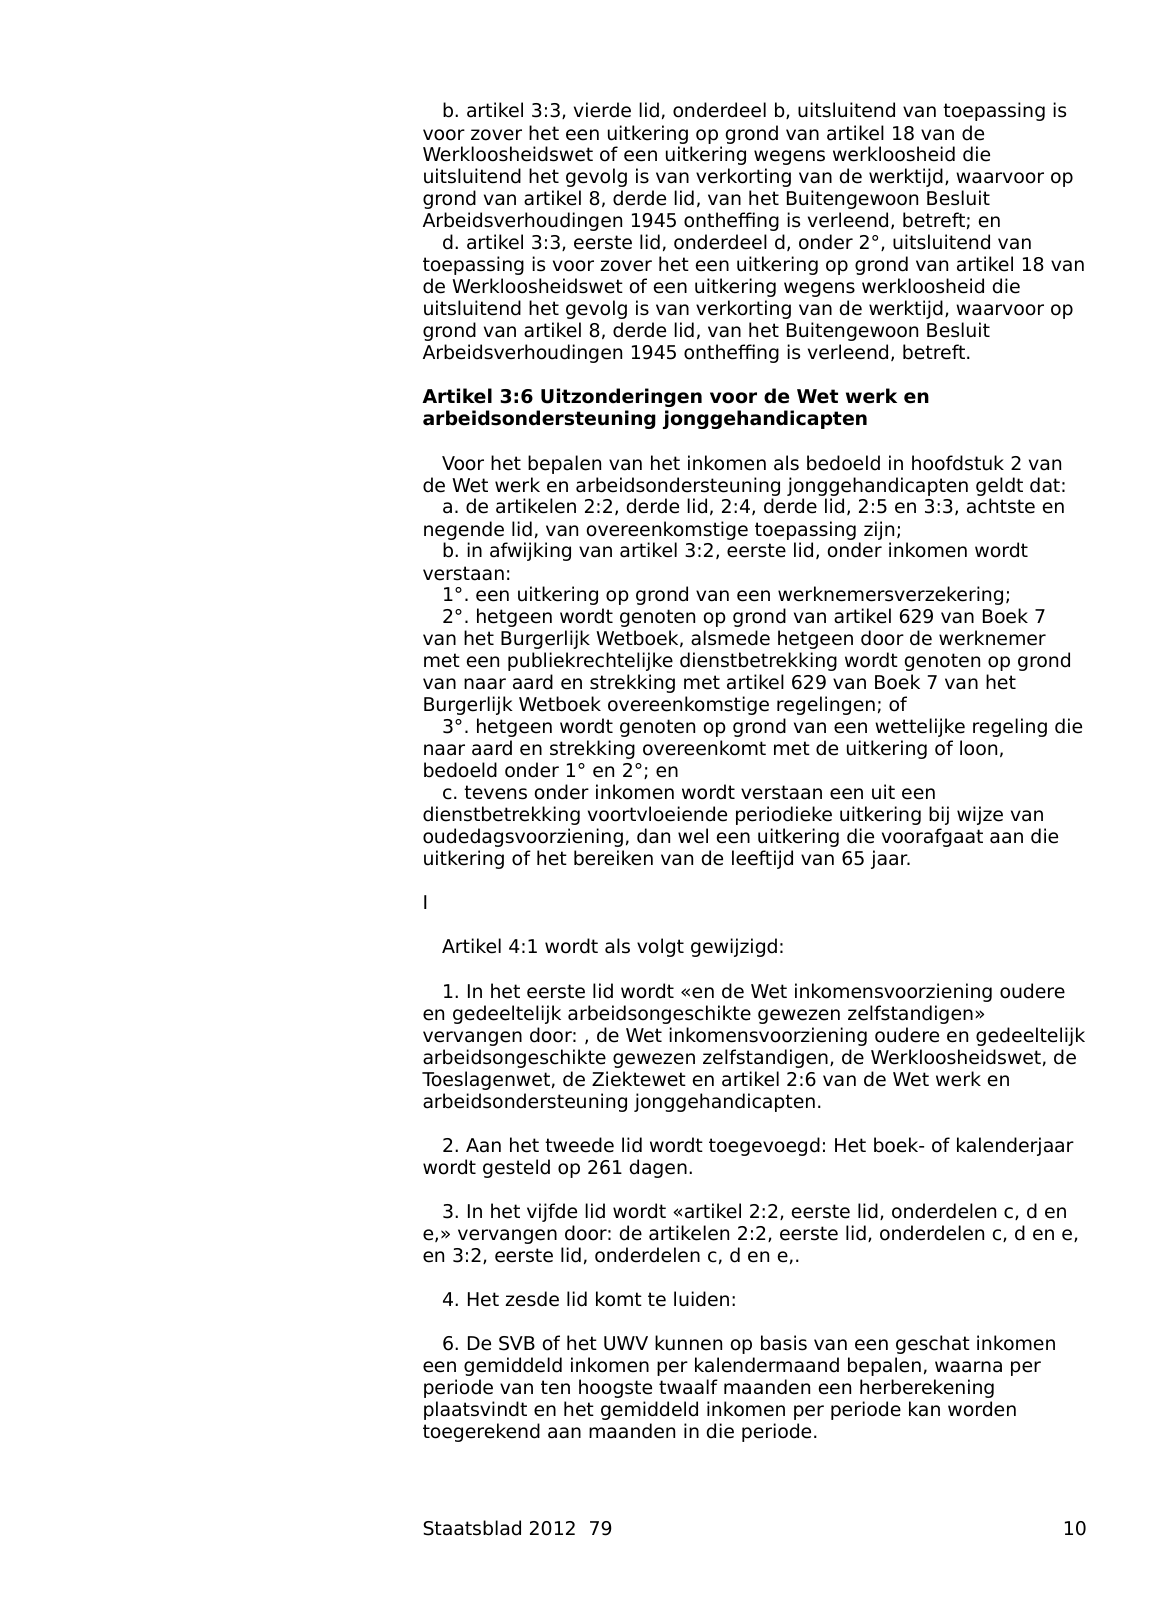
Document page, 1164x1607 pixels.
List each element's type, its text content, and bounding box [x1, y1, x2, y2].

text 3°. hetgeen wordt genoten op grond van een wettelijke regeling die naar aard en strekking overeenkomt met de uitkering of loon, bedoeld onder 1° en 2°; en [422, 716, 1087, 782]
text d. artikel 3:3, eerste lid, onderdeel d, onder 2°, uitsluitend van toepassing is voor zover het een uitkering op grond van artikel 18 van de Werkloosheidswet of een uitkering wegens werkloosheid die uitsluitend het gevolg is van verkorting van de werktijd, waarvoor op grond van artikel 8, derde lid, van het Buitengewoon Besluit Arbeidsverhoudingen 1945 ontheffing is verleend, betreft. [422, 232, 1087, 364]
text b. in afwijking van artikel 3:2, eerste lid, onder inkomen wordt verstaan: [422, 540, 1087, 584]
text 1. In het eerste lid wordt «en de Wet inkomensvoorziening oudere en gedeeltelijk arbeidsongeschikte gewezen zelfstandigen» vervangen door: , de Wet inkomensvoorziening oudere en gedeeltelijk arbeidsongeschikte gewezen zelfstandigen, de Werkloosheidswet, de Toeslagenwet, de Ziektewet en artikel 2:6 van de Wet werk en arbeidsondersteuning jonggehandicapten. [422, 981, 1087, 1112]
text I [422, 892, 1087, 914]
text a. de artikelen 2:2, derde lid, 2:4, derde lid, 2:5 en 3:3, achtste en negende lid, van overeenkomstige toepassing zijn; [422, 496, 1087, 540]
text 6. De SVB of het UWV kunnen op basis van een geschat inkomen een gemiddeld inkomen per kalendermaand bepalen, waarna per periode van ten hoogste twaalf maanden een herberekening plaatsvindt en het gemiddeld inkomen per periode kan worden toegerekend aan maanden in die periode. [422, 1333, 1087, 1443]
text 2°. hetgeen wordt genoten op grond van artikel 629 van Boek 7 van het Burgerlijk Wetboek, alsmede hetgeen door de werknemer met een publiekrechtelijke dienstbetrekking wordt genoten op grond van naar aard en strekking met artikel 629 van Boek 7 van het Burgerlijk Wetboek overeenkomstige regelingen; of [422, 606, 1087, 716]
text 2. Aan het tweede lid wordt toegevoegd: Het boek- of kalenderjaar wordt gesteld op 261 dagen. [422, 1135, 1087, 1179]
text b. artikel 3:3, vierde lid, onderdeel b, uitsluitend van toepassing is voor zover het een uitkering op grond van artikel 18 van de Werkloosheidswet of een uitkering wegens werkloosheid die uitsluitend het gevolg is van verkorting van de werktijd, waarvoor op grond van artikel 8, derde lid, van het Buitengewoon Besluit Arbeidsverhoudingen 1945 ontheffing is verleend, betreft; en [422, 100, 1087, 232]
text Artikel 4:1 wordt als volgt gewijzigd: [422, 936, 1087, 958]
text c. tevens onder inkomen wordt verstaan een uit een dienstbetrekking voortvloeiende periodieke uitkering bij wijze van oudedagsvoorziening, dan wel een uitkering die voorafgaat aan die uitkering of het bereiken van de leeftijd van 65 jaar. [422, 782, 1087, 870]
text 3. In het vijfde lid wordt «artikel 2:2, eerste lid, onderdelen c, d en e,» vervangen door: de artikelen 2:2, eerste lid, onderdelen c, d en e, en 3:2, eerste lid, onderdelen c, d en e,. [422, 1201, 1087, 1267]
subtitle Artikel 3:6 Uitzonderingen voor de Wet werk en arbeidsondersteuning jonggehandicapten [422, 386, 1087, 430]
text 1°. een uitkering op grond van een werknemersverzekering; [422, 584, 1087, 606]
text 4. Het zesde lid komt te luiden: [422, 1289, 1087, 1311]
text Voor het bepalen van het inkomen als bedoeld in hoofdstuk 2 van de Wet werk en arbeidsondersteuning jonggehandicapten geldt dat: [422, 452, 1087, 496]
